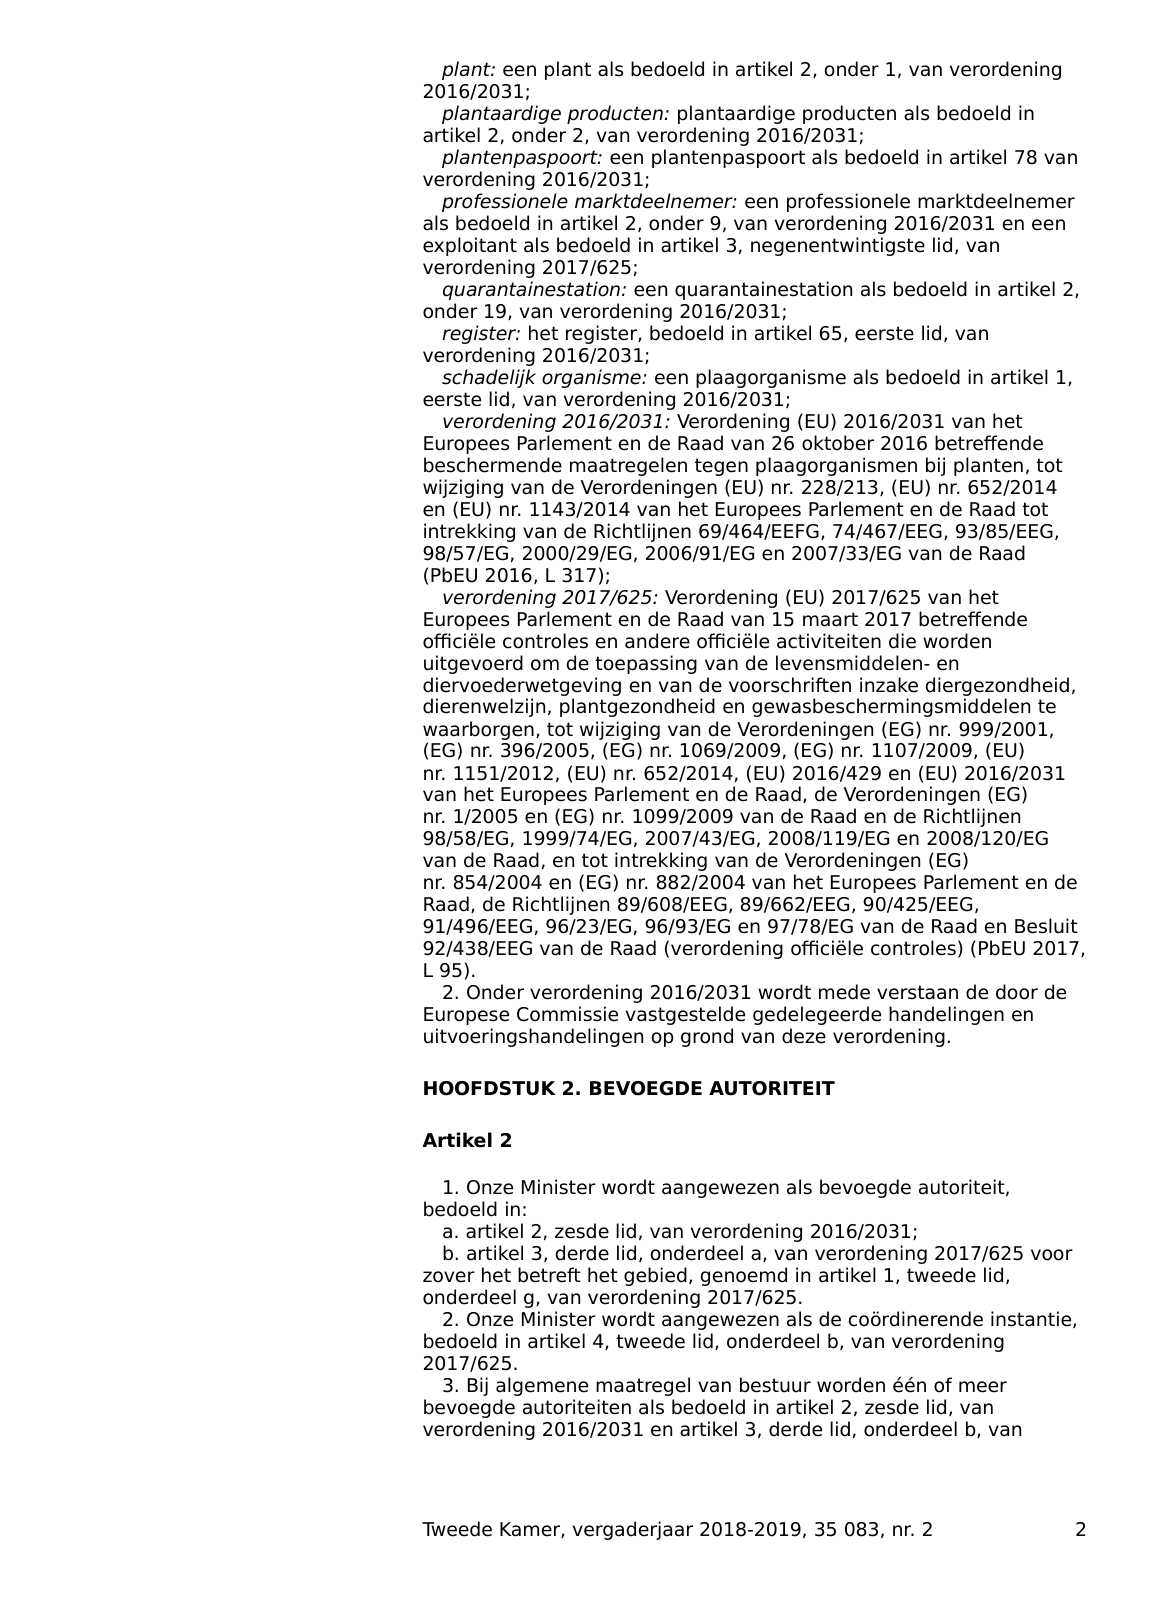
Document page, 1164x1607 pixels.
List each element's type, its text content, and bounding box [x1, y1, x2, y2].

text schadelijk organisme: een plaagorganisme als bedoeld in artikel 1, eerste lid, van verordening 2016/2031; [422, 367, 1087, 411]
text verordening 2017/625: Verordening (EU) 2017/625 van het Europees Parlement en de Raad van 15 maart 2017 betreffende officiële controles en andere officiële activiteiten die worden uitgevoerd om de toepassing van de levensmiddelen- en diervoederwetgeving en van de voorschriften inzake diergezondheid, dierenwelzijn, plantgezondheid en gewasbeschermingsmiddelen te waarborgen, tot wijziging van de Verordeningen (EG) nr. 999/2001, (EG) nr. 396/2005, (EG) nr. 1069/2009, (EG) nr. 1107/2009, (EU) nr. 1151/2012, (EU) nr. 652/2014, (EU) 2016/429 en (EU) 2016/2031 van het Europees Parlement en de Raad, de Verordeningen (EG) nr. 1/2005 en (EG) nr. 1099/2009 van de Raad en de Richtlijnen 98/58/EG, 1999/74/EG, 2007/43/EG, 2008/119/EG en 2008/120/EG van de Raad, en tot intrekking van de Verordeningen (EG) nr. 854/2004 en (EG) nr. 882/2004 van het Europees Parlement en de Raad, de Richtlijnen 89/608/EEG, 89/662/EEG, 90/425/EEG, 91/496/EEG, 96/23/EG, 96/93/EG en 97/78/EG van de Raad en Besluit 92/438/EEG van de Raad (verordening officiële controles) (PbEU 2017, L 95). [422, 587, 1087, 982]
subtitle HOOFDSTUK 2. BEVOEGDE AUTORITEIT [422, 1078, 1087, 1100]
text 3. Bij algemene maatregel van bestuur worden één of meer bevoegde autoriteiten als bedoeld in artikel 2, zesde lid, van verordening 2016/2031 en artikel 3, derde lid, onderdeel b, van [422, 1375, 1087, 1441]
text register: het register, bedoeld in artikel 65, eerste lid, van verordening 2016/2031; [422, 323, 1087, 367]
text 2. Onder verordening 2016/2031 wordt mede verstaan de door de Europese Commissie vastgestelde gedelegeerde handelingen en uitvoeringshandelingen op grond van deze verordening. [422, 982, 1087, 1048]
text plant: een plant als bedoeld in artikel 2, onder 1, van verordening 2016/2031; [422, 59, 1087, 103]
text quarantainestation: een quarantainestation als bedoeld in artikel 2, onder 19, van verordening 2016/2031; [422, 279, 1087, 323]
text b. artikel 3, derde lid, onderdeel a, van verordening 2017/625 voor zover het betreft het gebied, genoemd in artikel 1, tweede lid, onderdeel g, van verordening 2017/625. [422, 1243, 1087, 1309]
text verordening 2016/2031: Verordening (EU) 2016/2031 van het Europees Parlement en de Raad van 26 oktober 2016 betreffende beschermende maatregelen tegen plaagorganismen bij planten, tot wijziging van de Verordeningen (EU) nr. 228/213, (EU) nr. 652/2014 en (EU) nr. 1143/2014 van het Europees Parlement en de Raad tot intrekking van de Richtlijnen 69/464/EEFG, 74/467/EEG, 93/85/EEG, 98/57/EG, 2000/29/EG, 2006/91/EG en 2007/33/EG van de Raad (PbEU 2016, L 317); [422, 411, 1087, 587]
text 2. Onze Minister wordt aangewezen als de coördinerende instantie, bedoeld in artikel 4, tweede lid, onderdeel b, van verordening 2017/625. [422, 1309, 1087, 1375]
subtitle Artikel 2 [422, 1130, 1087, 1152]
text a. artikel 2, zesde lid, van verordening 2016/2031; [422, 1221, 1087, 1243]
text 1. Onze Minister wordt aangewezen als bevoegde autoriteit, bedoeld in: [422, 1177, 1087, 1221]
text plantaardige producten: plantaardige producten als bedoeld in artikel 2, onder 2, van verordening 2016/2031; [422, 103, 1087, 147]
text professionele marktdeelnemer: een professionele marktdeelnemer als bedoeld in artikel 2, onder 9, van verordening 2016/2031 en een exploitant als bedoeld in artikel 3, negenentwintigste lid, van verordening 2017/625; [422, 191, 1087, 279]
text plantenpaspoort: een plantenpaspoort als bedoeld in artikel 78 van verordening 2016/2031; [422, 147, 1087, 191]
